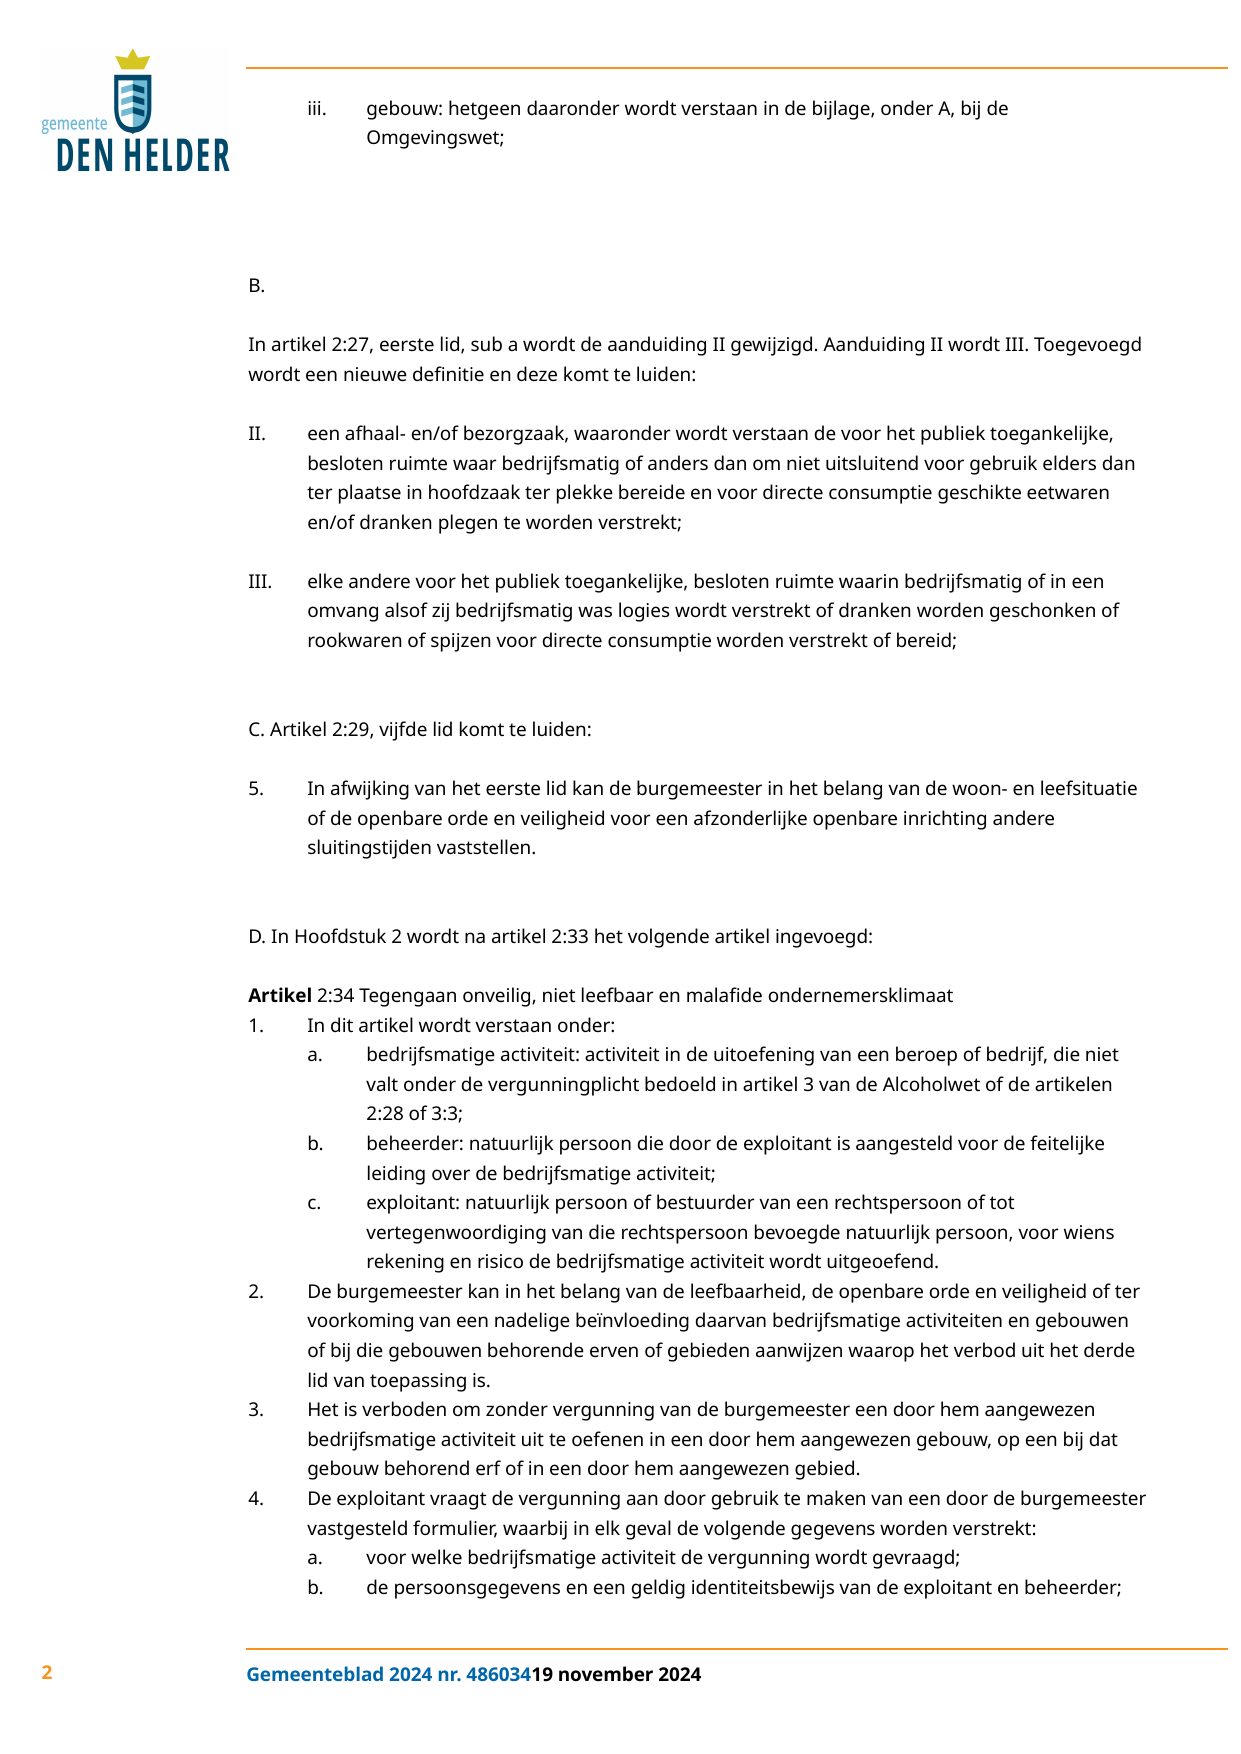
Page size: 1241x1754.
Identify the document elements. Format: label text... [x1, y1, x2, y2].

list In dit artikel wordt verstaan onder: [248, 1012, 1152, 1038]
text B. [248, 272, 1152, 298]
text Artikel 2:34 Tegengaan onveilig, niet leefbaar en malafide ondernemersklimaat [248, 982, 1152, 1008]
picture [220, 160, 224, 172]
list de persoonsgegevens en een geldig identiteitsbewijs van de exploitant en beheerder; [307, 1574, 1152, 1600]
picture [182, 144, 187, 165]
text In artikel 2:27, eerste lid, sub a wordt de aanduiding II gewijzigd. Aanduiding II wordt III. Toegevoegd wordt een nieuwe definitie en deze komt te luiden: [248, 331, 1152, 387]
text D. In Hoofdstuk 2 wordt na artikel 2:33 het volgende artikel ingevoegd: [248, 923, 1152, 949]
list exploitant: natuurlijk persoon of bestuurder van een rechtspersoon of tot vertegenwoordiging van die rechtspersoon bevoegde natuurlijk persoon, voor wiens rekening en risico de bedrijfsmatige activiteit wordt uitgeoefend. [307, 1189, 1152, 1274]
picture [41, 47, 231, 172]
picture [130, 157, 135, 172]
picture [100, 154, 106, 172]
list een afhaal- en/of bezorgzaak, waaronder wordt verstaan de voor het publiek toegankelijke, besloten ruimte waar bedrijfsmatig of anders dan om niet uitsluitend voor gebruik elders dan ter plaatse in hoofdzaak ter plekke bereide en voor directe consumptie geschikte eetwaren en/of dranken plegen te worden verstrekt; [248, 420, 1152, 535]
list gebouw: hetgeen daaronder wordt verstaan in de bijlage, onder A, bij de Omgevingswet; [307, 95, 1152, 150]
picture [63, 144, 68, 165]
list De burgemeester kan in het belang van de leefbaarheid, de openbare orde en veiligheid of ter voorkoming van een nadelige beïnvloeding daarvan bedrijfsmatige activiteiten en gebouwen of bij die gebouwen behorende erven of gebieden aanwijzen waarop het verbod uit het derde lid van toepassing is. [248, 1278, 1152, 1393]
list elke andere voor het publiek toegankelijke, besloten ruimte waarin bedrijfsmatig of in een omvang alsof zij bedrijfsmatig was logies wordt verstrekt of dranken worden geschonken of rookwaren of spijzen voor directe consumptie worden verstrekt of bereid; [248, 568, 1152, 653]
list In afwijking van het eerste lid kan de burgemeester in het belang van de woon- en leefsituatie of de openbare orde en veiligheid voor een afzonderlijke openbare inrichting andere sluitingstijden vaststellen. [248, 775, 1152, 860]
list bedrijfsmatige activiteit: activiteit in de uitoefening van een beroep of bedrijf, die niet valt onder de vergunningplicht bedoeld in artikel 3 van de Alcoholwet of de artikelen 2:28 of 3:3; [307, 1041, 1152, 1126]
list beheerder: natuurlijk persoon die door de exploitant is aangesteld voor de feitelijke leiding over de bedrijfsmatige activiteit; [307, 1130, 1152, 1186]
list De exploitant vraagt de vergunning aan door gebruik te maken van een door de burgemeester vastgesteld formulier, waarbij in elk geval de volgende gegevens worden verstrekt: [248, 1485, 1152, 1541]
list voor welke bedrijfsmatige activiteit de vergunning wordt gevraagd; [307, 1544, 1152, 1570]
text C. Artikel 2:29, vijfde lid komt te luiden: [248, 716, 1152, 742]
list Het is verboden om zonder vergunning van de burgemeester een door hem aangewezen bedrijfsmatige activiteit uit te oefenen in een door hem aangewezen gebouw, op een bij dat gebouw behorend erf of in een door hem aangewezen gebied. [248, 1396, 1152, 1481]
